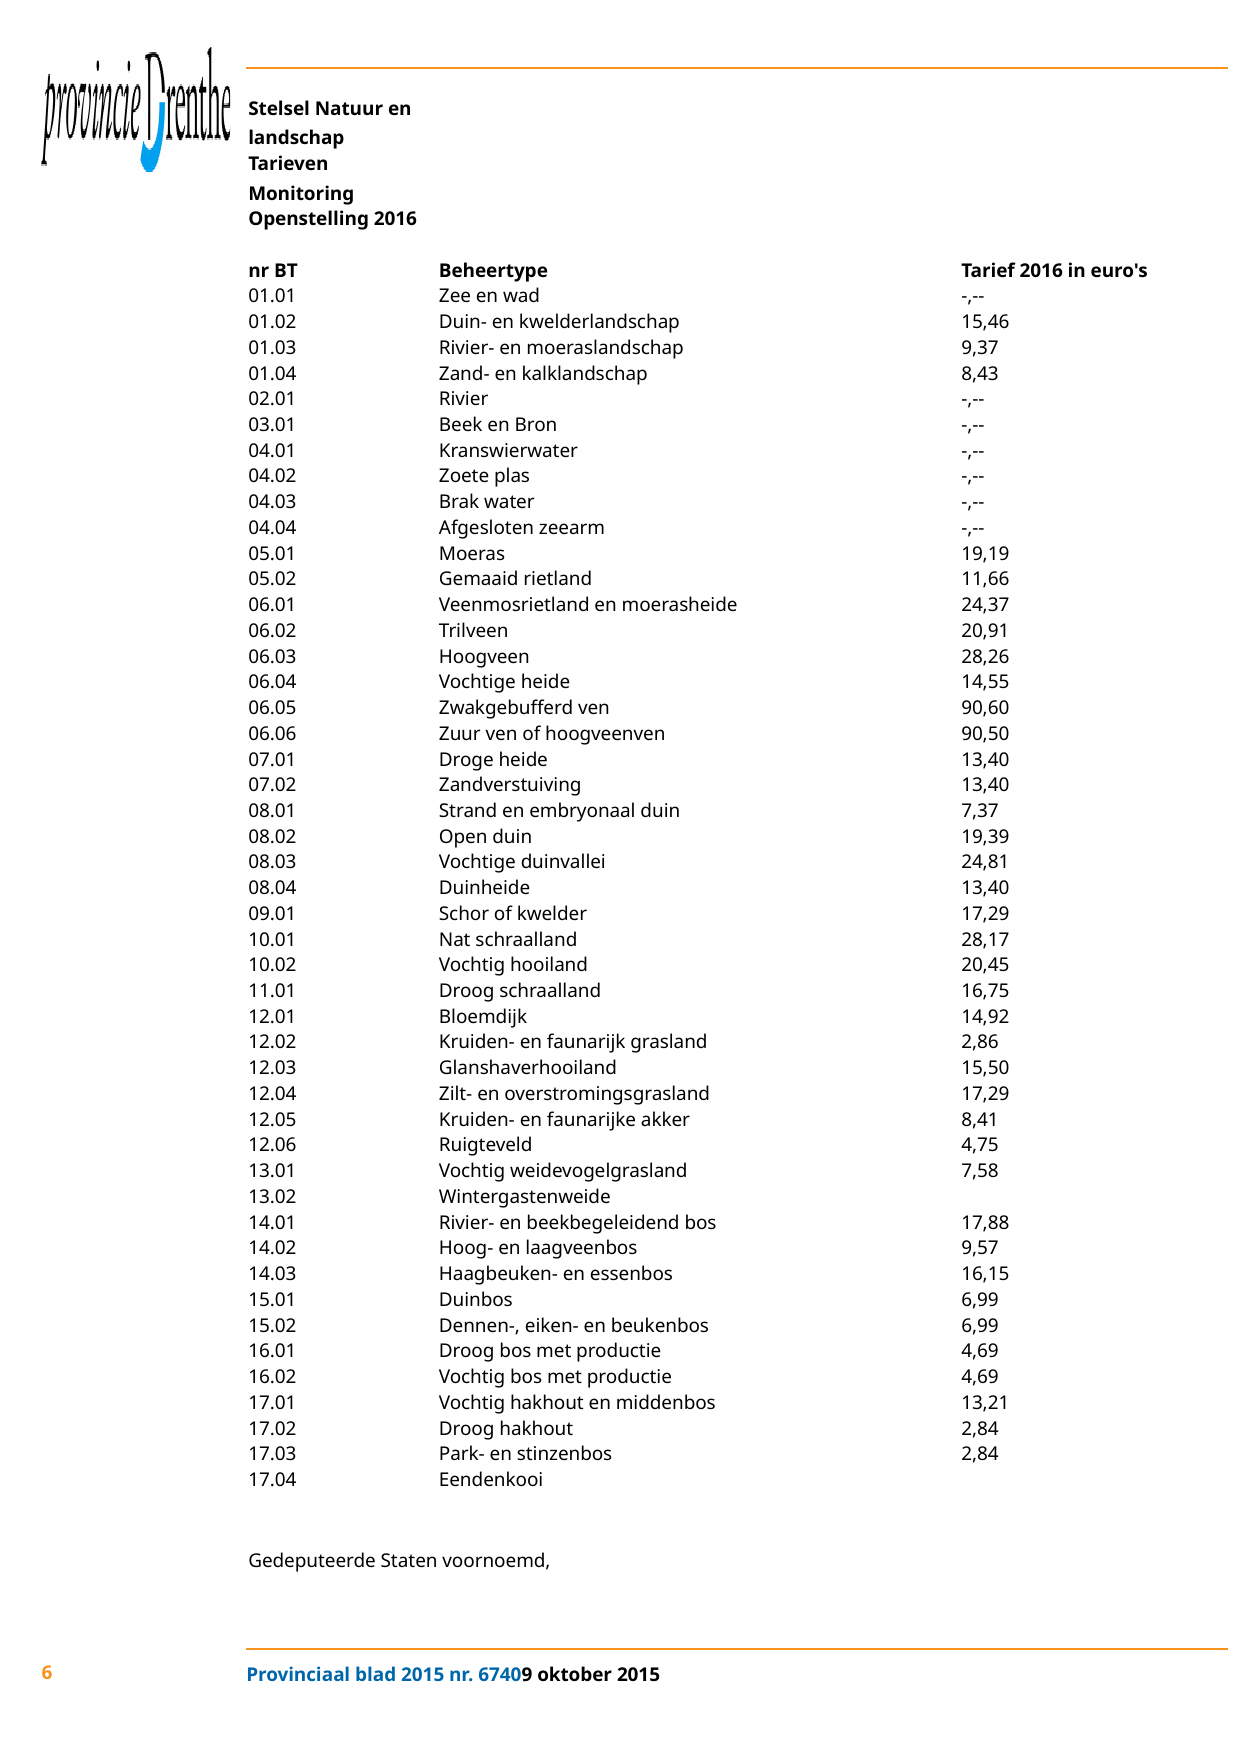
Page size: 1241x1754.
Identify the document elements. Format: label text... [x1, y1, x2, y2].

table_cell 14.03 [248, 1260, 439, 1286]
table_cell [439, 205, 961, 231]
table_cell 07.02 [248, 771, 439, 797]
table_cell 12.03 [248, 1055, 439, 1080]
table_cell 01.03 [248, 334, 439, 360]
table_cell Park- en stinzenbos [439, 1440, 961, 1466]
table_cell Duinbos [439, 1286, 961, 1312]
table_cell 17.01 [248, 1389, 439, 1415]
table_cell 15,50 [961, 1055, 1152, 1080]
table_cell 11.01 [248, 977, 439, 1003]
table_cell -,-- [961, 489, 1152, 514]
table_cell 15,46 [961, 308, 1152, 334]
table_cell 2,84 [961, 1415, 1152, 1440]
table_cell Duin- en kwelderlandschap [439, 308, 961, 334]
table_cell Veenmosrietland en moerasheide [439, 591, 961, 617]
table_cell 04.04 [248, 514, 439, 540]
table_cell 06.01 [248, 591, 439, 617]
table_cell Strand en embryonaal duin [439, 797, 961, 823]
table_cell 11,66 [961, 566, 1152, 591]
table_cell Droog schraalland [439, 977, 961, 1003]
table_cell Nat schraalland [439, 926, 961, 952]
table_cell 08.02 [248, 823, 439, 849]
table_cell [961, 231, 1152, 257]
table_cell 13,21 [961, 1389, 1152, 1415]
table_cell Openstelling 2016 [248, 205, 439, 231]
table_cell 14,92 [961, 1003, 1152, 1029]
table_cell 20,91 [961, 617, 1152, 643]
table_cell [961, 1466, 1152, 1492]
table_cell 12.05 [248, 1106, 439, 1132]
table_cell Droge heide [439, 746, 961, 771]
table_cell Droog hakhout [439, 1415, 961, 1440]
table_cell 01.02 [248, 308, 439, 334]
table_cell 12.04 [248, 1080, 439, 1106]
table_cell [248, 231, 439, 257]
table_cell 7,37 [961, 797, 1152, 823]
table_cell Gemaaid rietland [439, 566, 961, 591]
table_cell 10.02 [248, 952, 439, 977]
table_cell Droog bos met productie [439, 1338, 961, 1363]
table_cell 06.06 [248, 720, 439, 746]
table_cell 16.02 [248, 1363, 439, 1389]
text Gedeputeerde Staten voornoemd, [248, 1547, 1152, 1573]
table_cell 13,40 [961, 874, 1152, 900]
table_cell 2,86 [961, 1029, 1152, 1054]
table_cell 17.04 [248, 1466, 439, 1492]
table_cell Glanshaverhooiland [439, 1055, 961, 1080]
table_cell 06.03 [248, 643, 439, 668]
table_cell Schor of kwelder [439, 900, 961, 926]
table_cell 01.04 [248, 360, 439, 386]
table_cell Tarieven Monitoring [248, 150, 439, 205]
table_cell Vochtige duinvallei [439, 849, 961, 874]
table_cell 20,45 [961, 952, 1152, 977]
table_cell Hoogveen [439, 643, 961, 668]
table_cell 12.06 [248, 1132, 439, 1157]
table_cell 16.01 [248, 1338, 439, 1363]
table_header [439, 95, 961, 150]
table_cell 17,29 [961, 1080, 1152, 1106]
table_cell 17,88 [961, 1209, 1152, 1234]
table_cell Zand- en kalklandschap [439, 360, 961, 386]
table_cell 8,41 [961, 1106, 1152, 1132]
table_cell 14,55 [961, 669, 1152, 694]
table_cell 14.01 [248, 1209, 439, 1234]
table_cell Kruiden- en faunarijk grasland [439, 1029, 961, 1054]
table_cell 06.05 [248, 694, 439, 720]
table_cell Vochtig hooiland [439, 952, 961, 977]
table_cell -,-- [961, 386, 1152, 411]
table_cell 2,84 [961, 1440, 1152, 1466]
table_cell 01.01 [248, 283, 439, 308]
table_cell Haagbeuken- en essenbos [439, 1260, 961, 1286]
table_cell 6,99 [961, 1286, 1152, 1312]
table_cell Zandverstuiving [439, 771, 961, 797]
table_cell Beheertype [439, 257, 961, 283]
table_cell -,-- [961, 283, 1152, 308]
table_cell 17.03 [248, 1440, 439, 1466]
table_cell Wintergastenweide [439, 1183, 961, 1209]
table_header Stelsel Natuur en landschap [248, 95, 439, 150]
table_cell 12.02 [248, 1029, 439, 1054]
table_cell 10.01 [248, 926, 439, 952]
table_cell 6,99 [961, 1312, 1152, 1337]
table_cell Zuur ven of hoogveenven [439, 720, 961, 746]
table_cell Kruiden- en faunarijke akker [439, 1106, 961, 1132]
table_cell Bloemdijk [439, 1003, 961, 1029]
table_cell 19,39 [961, 823, 1152, 849]
table_cell 15.01 [248, 1286, 439, 1312]
table_cell 13,40 [961, 771, 1152, 797]
table_cell Vochtig weidevogelgrasland [439, 1158, 961, 1183]
table_cell Kranswierwater [439, 437, 961, 463]
table_cell Tarief 2016 in euro's [961, 257, 1152, 283]
table_cell 05.01 [248, 540, 439, 566]
table_cell 06.04 [248, 669, 439, 694]
table_cell 08.01 [248, 797, 439, 823]
table_cell 90,60 [961, 694, 1152, 720]
table_cell 05.02 [248, 566, 439, 591]
table_cell 19,19 [961, 540, 1152, 566]
table_cell Vochtig bos met productie [439, 1363, 961, 1389]
table_cell 4,75 [961, 1132, 1152, 1157]
table_cell 16,75 [961, 977, 1152, 1003]
table_cell 4,69 [961, 1363, 1152, 1389]
table_cell 17,29 [961, 900, 1152, 926]
table_cell 28,26 [961, 643, 1152, 668]
table_cell 03.01 [248, 411, 439, 437]
table_cell Moeras [439, 540, 961, 566]
table_cell 7,58 [961, 1158, 1152, 1183]
table_cell 13.01 [248, 1158, 439, 1183]
table_cell 24,37 [961, 591, 1152, 617]
table_cell Ruigteveld [439, 1132, 961, 1157]
table_cell 13,40 [961, 746, 1152, 771]
table_cell 24,81 [961, 849, 1152, 874]
table_cell 04.01 [248, 437, 439, 463]
table_cell Afgesloten zeearm [439, 514, 961, 540]
table_cell nr BT [248, 257, 439, 283]
table_cell Eendenkooi [439, 1466, 961, 1492]
table_cell 8,43 [961, 360, 1152, 386]
picture [41, 47, 231, 172]
table_cell 15.02 [248, 1312, 439, 1337]
table_cell 13.02 [248, 1183, 439, 1209]
table_cell 9,37 [961, 334, 1152, 360]
table_cell 28,17 [961, 926, 1152, 952]
table_cell Zoete plas [439, 463, 961, 488]
table_cell Open duin [439, 823, 961, 849]
table_cell -,-- [961, 463, 1152, 488]
table_cell 17.02 [248, 1415, 439, 1440]
table_cell [439, 231, 961, 257]
table_cell -,-- [961, 411, 1152, 437]
table_cell Zee en wad [439, 283, 961, 308]
table_cell Duinheide [439, 874, 961, 900]
table_cell 09.01 [248, 900, 439, 926]
table_cell 04.03 [248, 489, 439, 514]
table_cell Zwakgebufferd ven [439, 694, 961, 720]
table_cell 08.03 [248, 849, 439, 874]
table_cell -,-- [961, 514, 1152, 540]
table_cell Rivier- en beekbegeleidend bos [439, 1209, 961, 1234]
table_cell Vochtige heide [439, 669, 961, 694]
table_cell 12.01 [248, 1003, 439, 1029]
table_cell 16,15 [961, 1260, 1152, 1286]
table_cell Zilt- en overstromingsgrasland [439, 1080, 961, 1106]
table_cell [961, 1183, 1152, 1209]
table_cell 9,57 [961, 1235, 1152, 1260]
table_cell Vochtig hakhout en middenbos [439, 1389, 961, 1415]
table_cell Rivier [439, 386, 961, 411]
table_cell Beek en Bron [439, 411, 961, 437]
table_cell 07.01 [248, 746, 439, 771]
table_cell 04.02 [248, 463, 439, 488]
table_cell Trilveen [439, 617, 961, 643]
table_cell [439, 150, 961, 205]
table_cell 4,69 [961, 1338, 1152, 1363]
table_cell Rivier- en moeraslandschap [439, 334, 961, 360]
table_cell Hoog- en laagveenbos [439, 1235, 961, 1260]
table_cell 14.02 [248, 1235, 439, 1260]
table_cell -,-- [961, 437, 1152, 463]
table_cell Dennen-, eiken- en beukenbos [439, 1312, 961, 1337]
table_cell Brak water [439, 489, 961, 514]
table_cell 08.04 [248, 874, 439, 900]
table_cell 90,50 [961, 720, 1152, 746]
table_cell 02.01 [248, 386, 439, 411]
table_cell 06.02 [248, 617, 439, 643]
